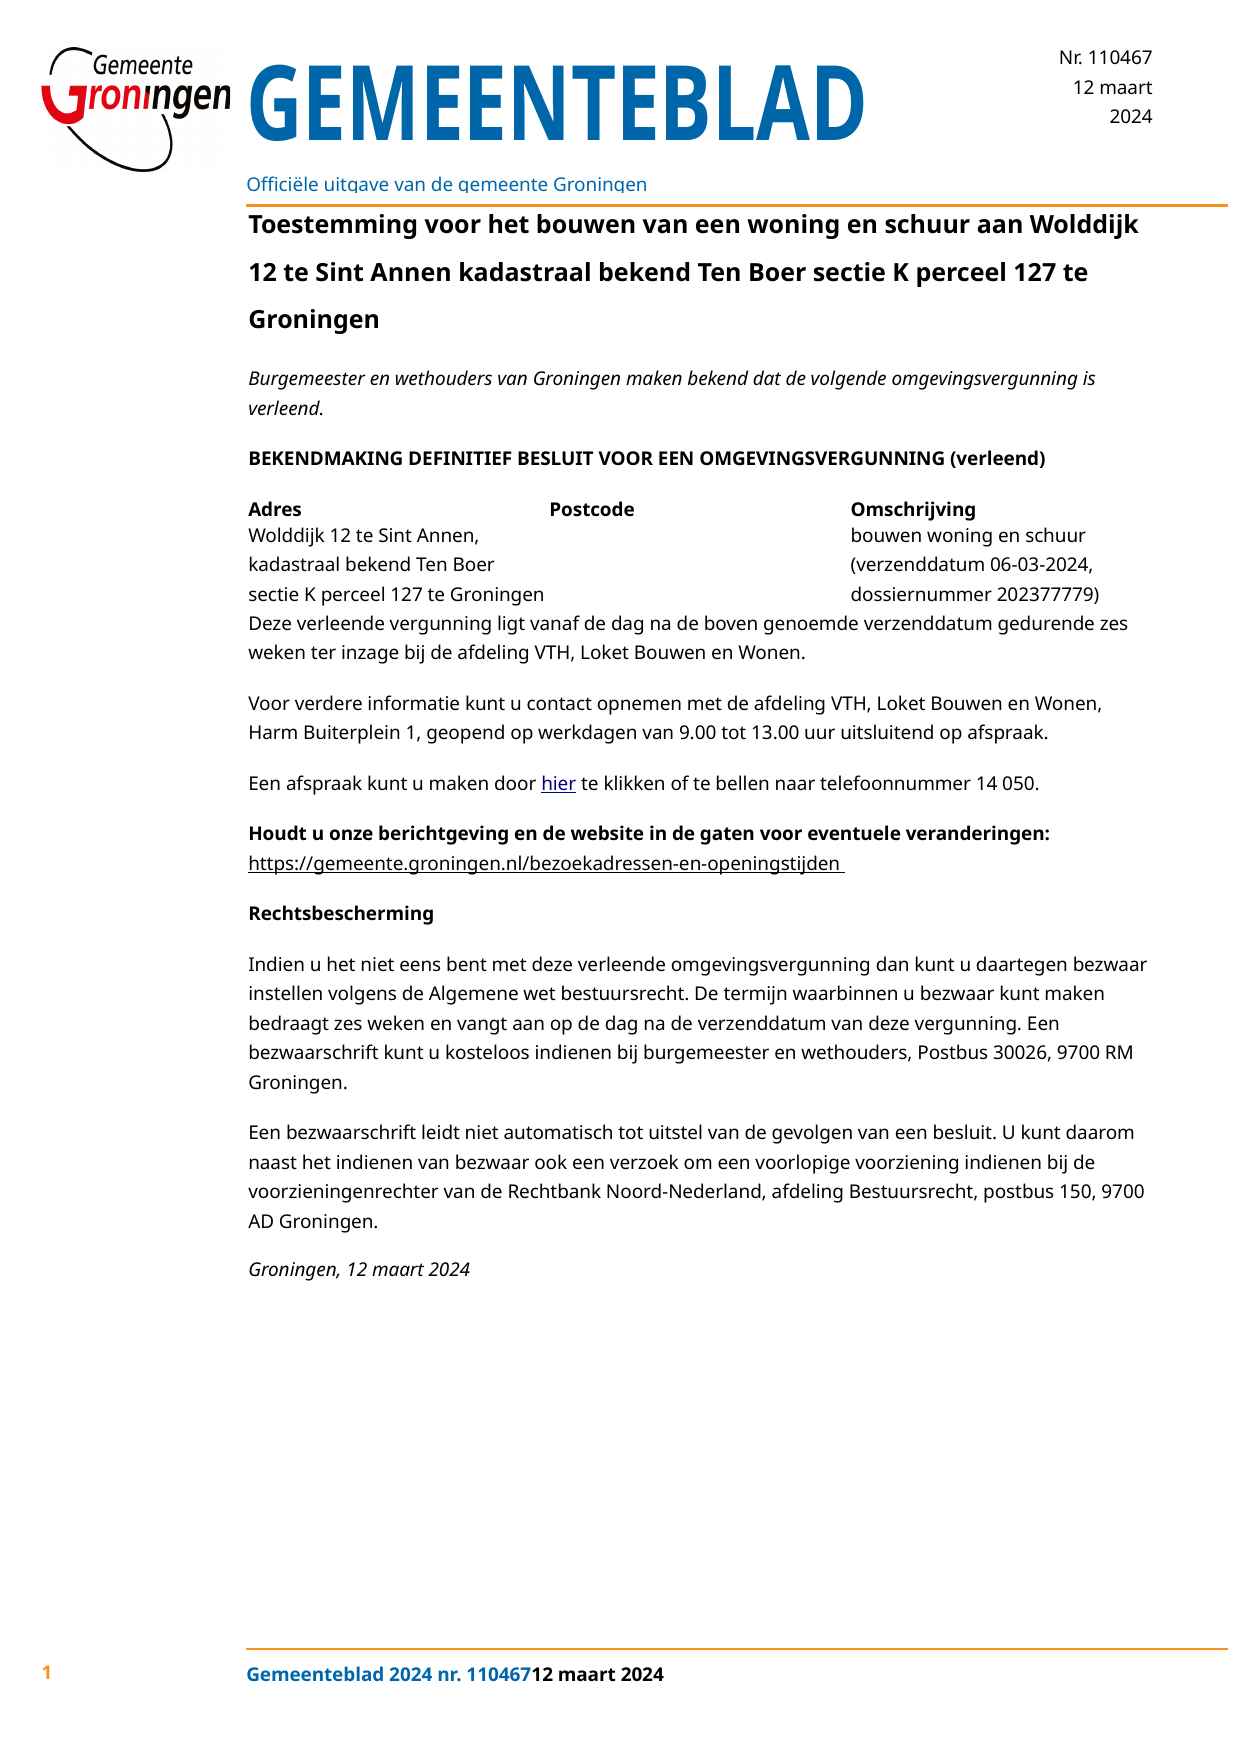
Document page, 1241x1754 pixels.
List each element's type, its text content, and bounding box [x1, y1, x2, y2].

picture [41, 47, 231, 172]
text Toestemming voor het bouwen van een woning en schuur aan Wolddijk 12 te Sint Annen kadastraal bekend Ten Boer sectie K perceel 127 te Groningen [248, 207, 1152, 336]
table_header Adres [248, 496, 549, 522]
table_cell [549, 522, 850, 607]
text Houdt u onze berichtgeving en de website in de gaten voor eventuele veranderingen: https://gemeente.groningen.nl/bezoekadressen-en-openingstijden [248, 820, 1152, 876]
text Groningen, 12 maart 2024 [248, 1256, 1152, 1282]
text Voor verdere informatie kunt u contact opnemen met de afdeling VTH, Loket Bouwen en Wonen, Harm Buiterplein 1, geopend op werkdagen van 9.00 tot 13.00 uur uitsluitend op afspraak. [248, 690, 1152, 745]
table_header Omschrijving [850, 496, 1152, 522]
text Rechtsbescherming [248, 900, 1152, 926]
text Een afspraak kunt u maken door hier te klikken of te bellen naar telefoonnummer 14 050. [248, 770, 1152, 796]
text Burgemeester en wethouders van Groningen maken bekend dat de volgende omgevingsvergunning is verleend. [248, 366, 1152, 421]
text BEKENDMAKING DEFINITIEF BESLUIT VOOR EEN OMGEVINGSVERGUNNING (verleend) [248, 446, 1152, 471]
table_header Postcode [549, 496, 850, 522]
text Deze verleende vergunning ligt vanaf de dag na de boven genoemde verzenddatum gedurende zes weken ter inzage bij de afdeling VTH, Loket Bouwen en Wonen. [248, 610, 1152, 665]
table_cell Wolddijk 12 te Sint Annen, kadastraal bekend Ten Boer sectie K perceel 127 te Groningen [248, 522, 549, 607]
text Indien u het niet eens bent met deze verleende omgevingsvergunning dan kunt u daartegen bezwaar instellen volgens de Algemene wet bestuursrecht. De termijn waarbinnen u bezwaar kunt maken bedraagt zes weken en vangt aan op de dag na de verzenddatum van deze vergunning. Een bezwaarschrift kunt u kosteloos indienen bij burgemeester en wethouders, Postbus 30026, 9700 RM Groningen. [248, 951, 1152, 1095]
table_cell bouwen woning en schuur (verzenddatum 06-03-2024, dossiernummer 202377779) [850, 522, 1152, 607]
text Een bezwaarschrift leidt niet automatisch tot uitstel van de gevolgen van een besluit. U kunt daarom naast het indienen van bezwaar ook een verzoek om een voorlopige voorziening indienen bij de voorzieningenrechter van de Rechtbank Noord-Nederland, afdeling Bestuursrecht, postbus 150, 9700 AD Groningen. [248, 1119, 1152, 1234]
